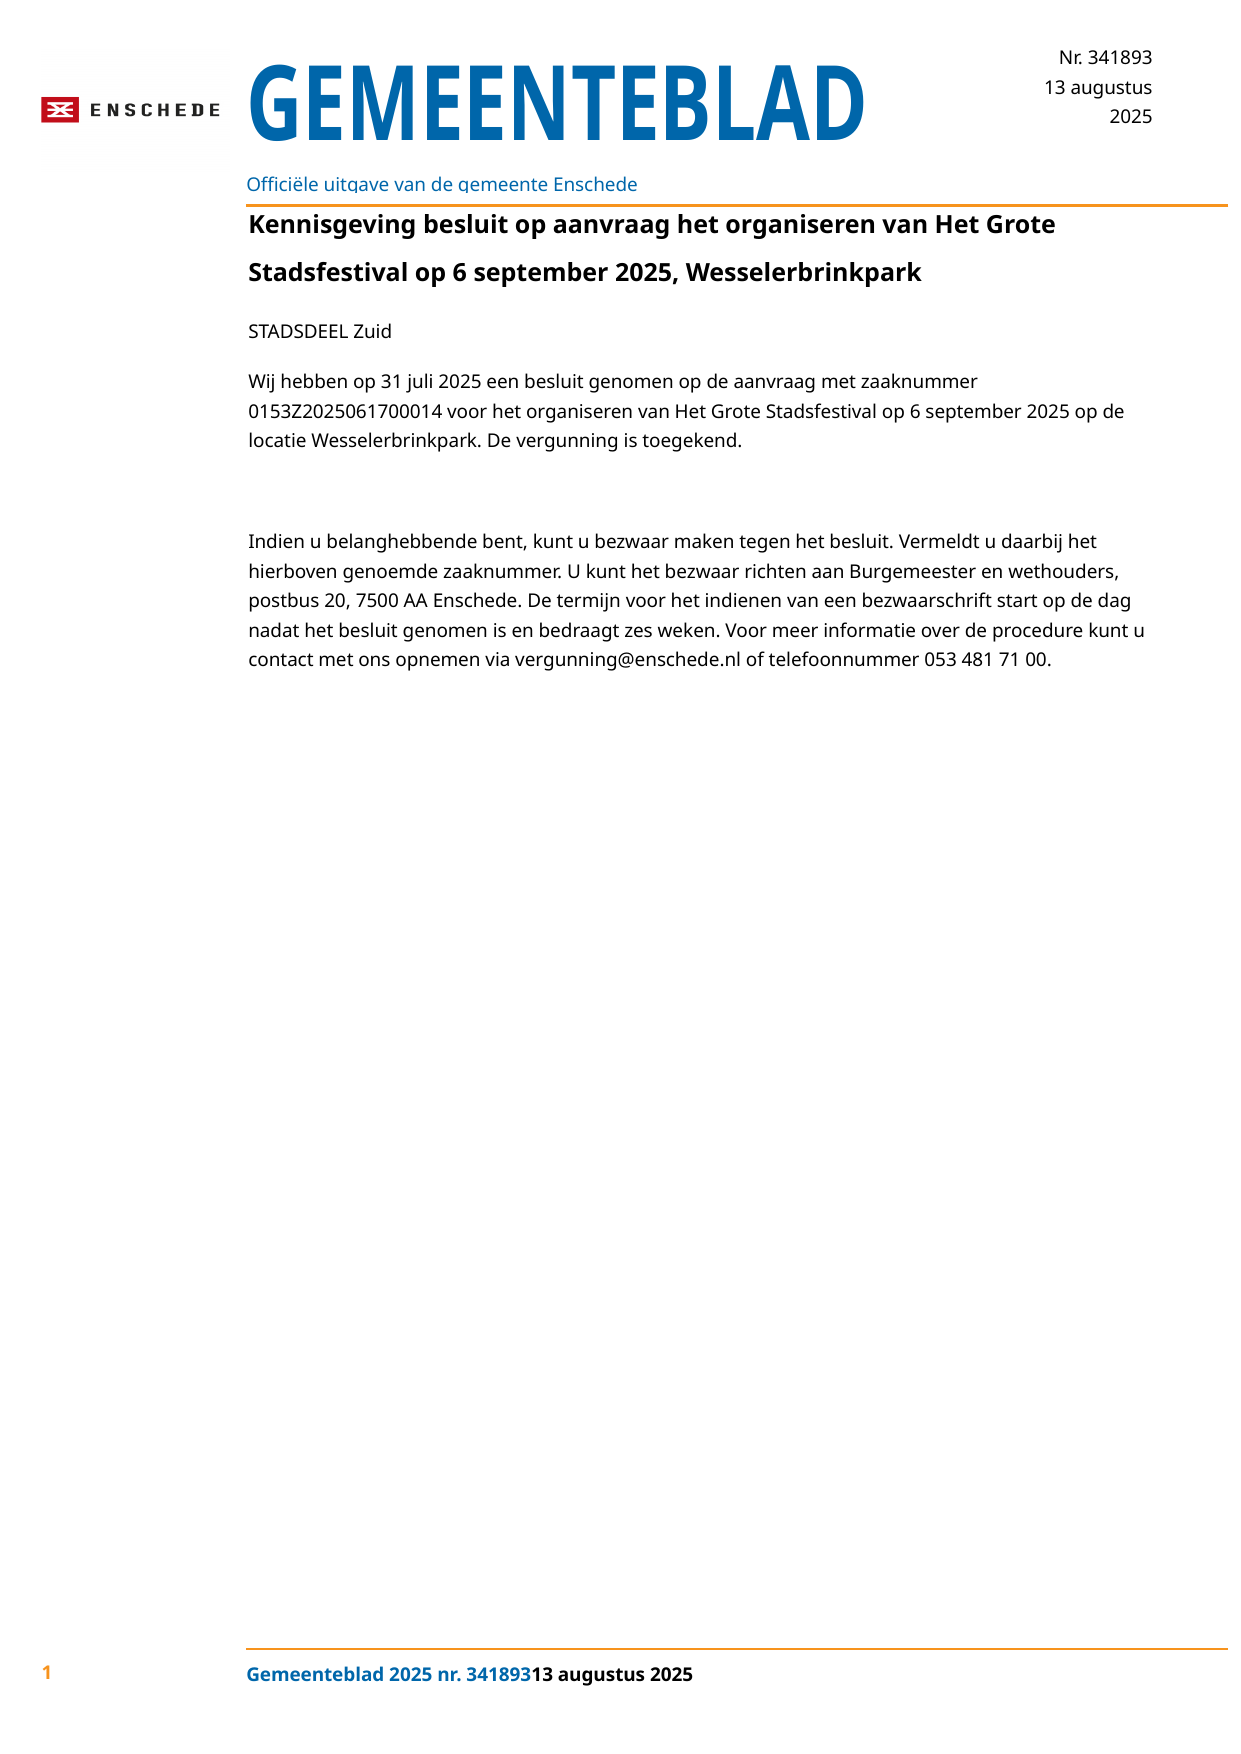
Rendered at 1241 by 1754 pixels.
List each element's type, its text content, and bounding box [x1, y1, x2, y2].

text Kennisgeving besluit op aanvraag het organiseren van Het Grote Stadsfestival op 6 september 2025, Wesselerbrinkpark [248, 207, 1152, 288]
text STADSDEEL Zuid [248, 318, 1152, 344]
picture [41, 47, 231, 172]
text Wij hebben op 31 juli 2025 een besluit genomen op de aanvraag met zaaknummer 0153Z2025061700014 voor het organiseren van Het Grote Stadsfestival op 6 september 2025 op de locatie Wesselerbrinkpark. De vergunning is toegekend. [248, 368, 1152, 453]
text Indien u belanghebbende bent, kunt u bezwaar maken tegen het besluit. Vermeldt u daarbij het hierboven genoemde zaaknummer. U kunt het bezwaar richten aan Burgemeester en wethouders, postbus 20, 7500 AA Enschede. De termijn voor het indienen van een bezwaarschrift start op de dag nadat het besluit genomen is en bedraagt zes weken. Voor meer informatie over de procedure kunt u contact met ons opnemen via vergunning@enschede.nl of telefoonnummer 053 481 71 00. [248, 528, 1152, 672]
